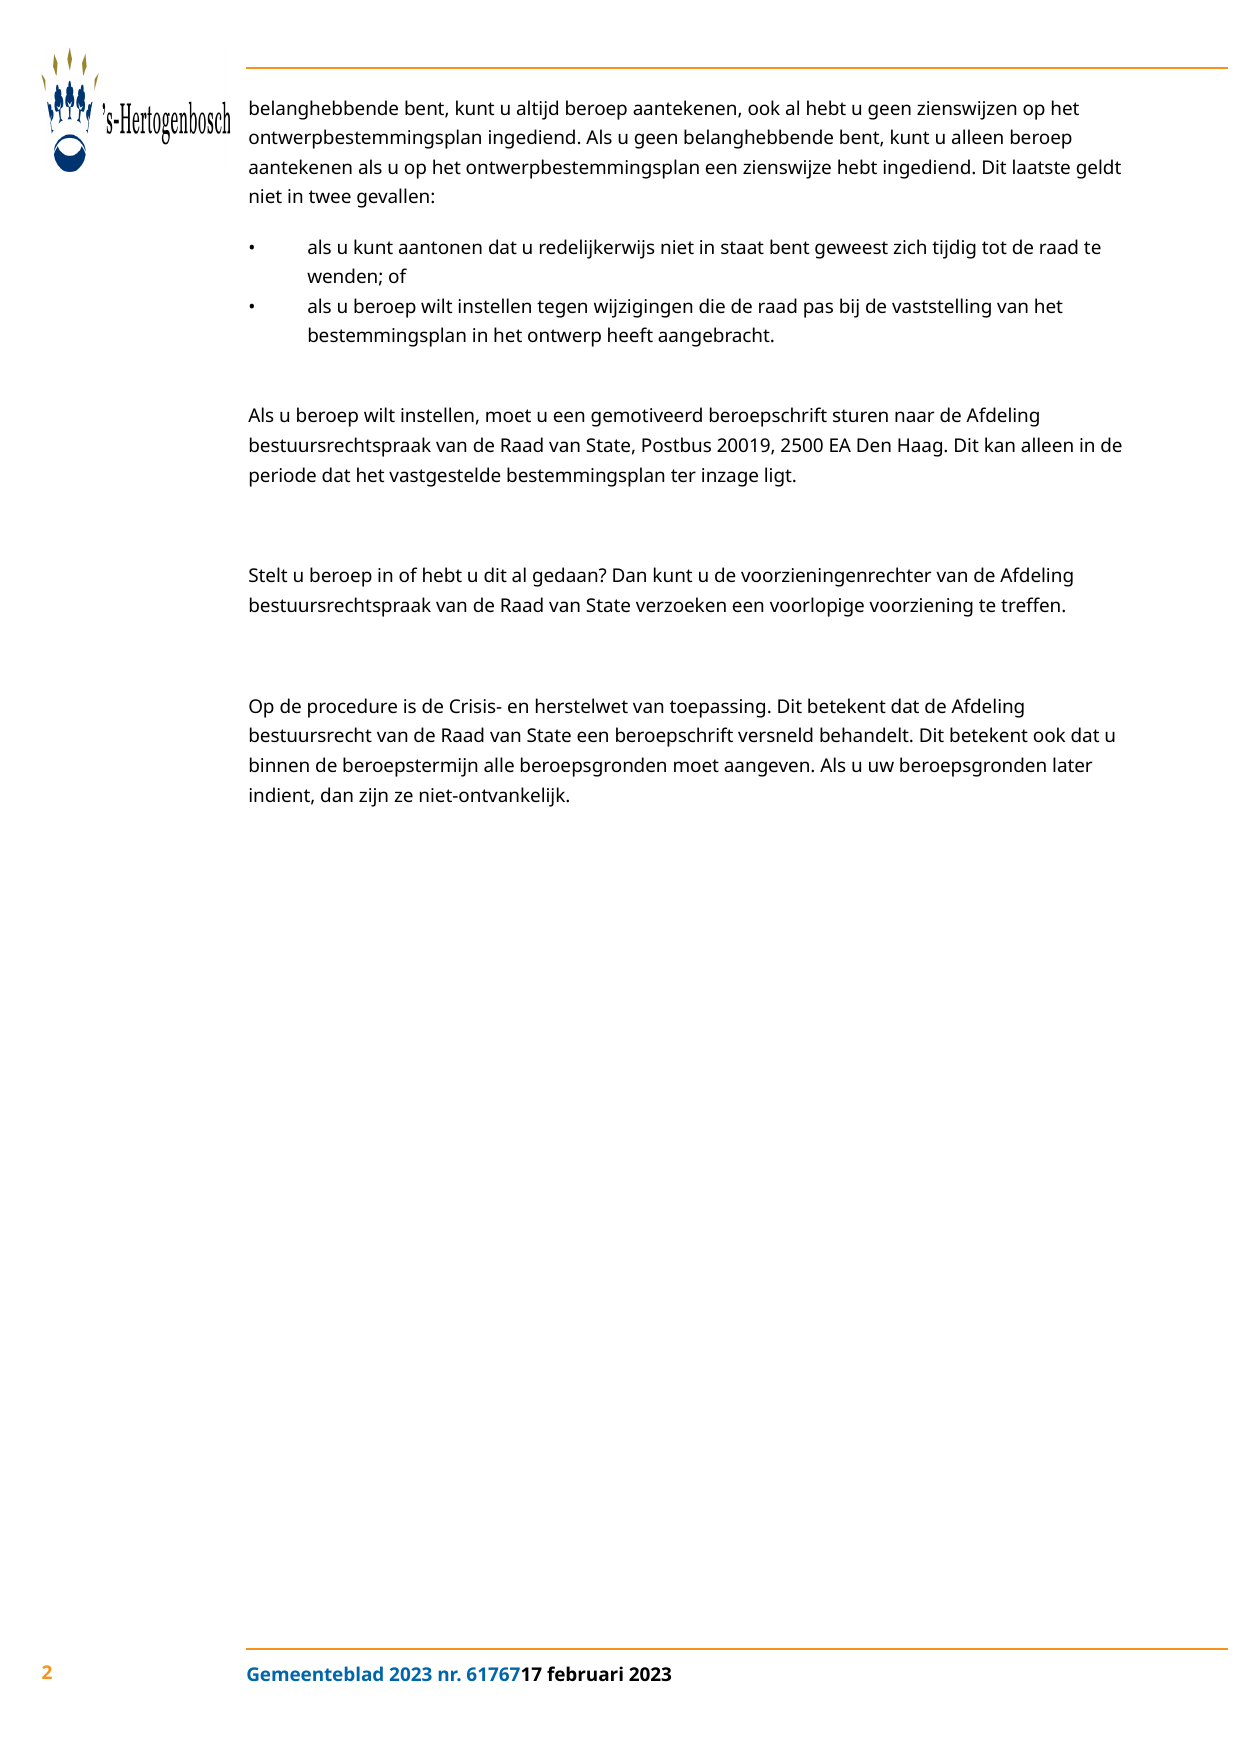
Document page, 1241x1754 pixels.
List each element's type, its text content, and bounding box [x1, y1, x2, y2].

list als u beroep wilt instellen tegen wijzigingen die de raad pas bij de vaststelling van het bestemmingsplan in het ontwerp heeft aangebracht. [248, 293, 1152, 348]
text belanghebbende bent, kunt u altijd beroep aantekenen, ook al hebt u geen zienswijzen op het ontwerpbestemmingsplan ingediend. Als u geen belanghebbende bent, kunt u alleen beroep aantekenen als u op het ontwerpbestemmingsplan een zienswijze hebt ingediend. Dit laatste geldt niet in twee gevallen: [248, 95, 1152, 209]
text Als u beroep wilt instellen, moet u een gemotiveerd beroepschrift sturen naar de Afdeling bestuursrechtspraak van de Raad van State, Postbus 20019, 2500 EA Den Haag. Dit kan alleen in de periode dat het vastgestelde bestemmingsplan ter inzage ligt. [248, 403, 1152, 488]
picture [41, 47, 231, 172]
list als u kunt aantonen dat u redelijkerwijs niet in staat bent geweest zich tijdig tot de raad te wenden; of [248, 234, 1152, 289]
text Stelt u beroep in of hebt u dit al gedaan? Dan kunt u de voorzieningenrechter van de Afdeling bestuursrechtspraak van de Raad van State verzoeken een voorlopige voorziening te treffen. [248, 563, 1152, 618]
text Op de procedure is de Crisis- en herstelwet van toepassing. Dit betekent dat de Afdeling bestuursrecht van de Raad van State een beroepschrift versneld behandelt. Dit betekent ook dat u binnen de beroepstermijn alle beroepsgronden moet aangeven. Als u uw beroepsgronden later indient, dan zijn ze niet-ontvankelijk. [248, 693, 1152, 808]
